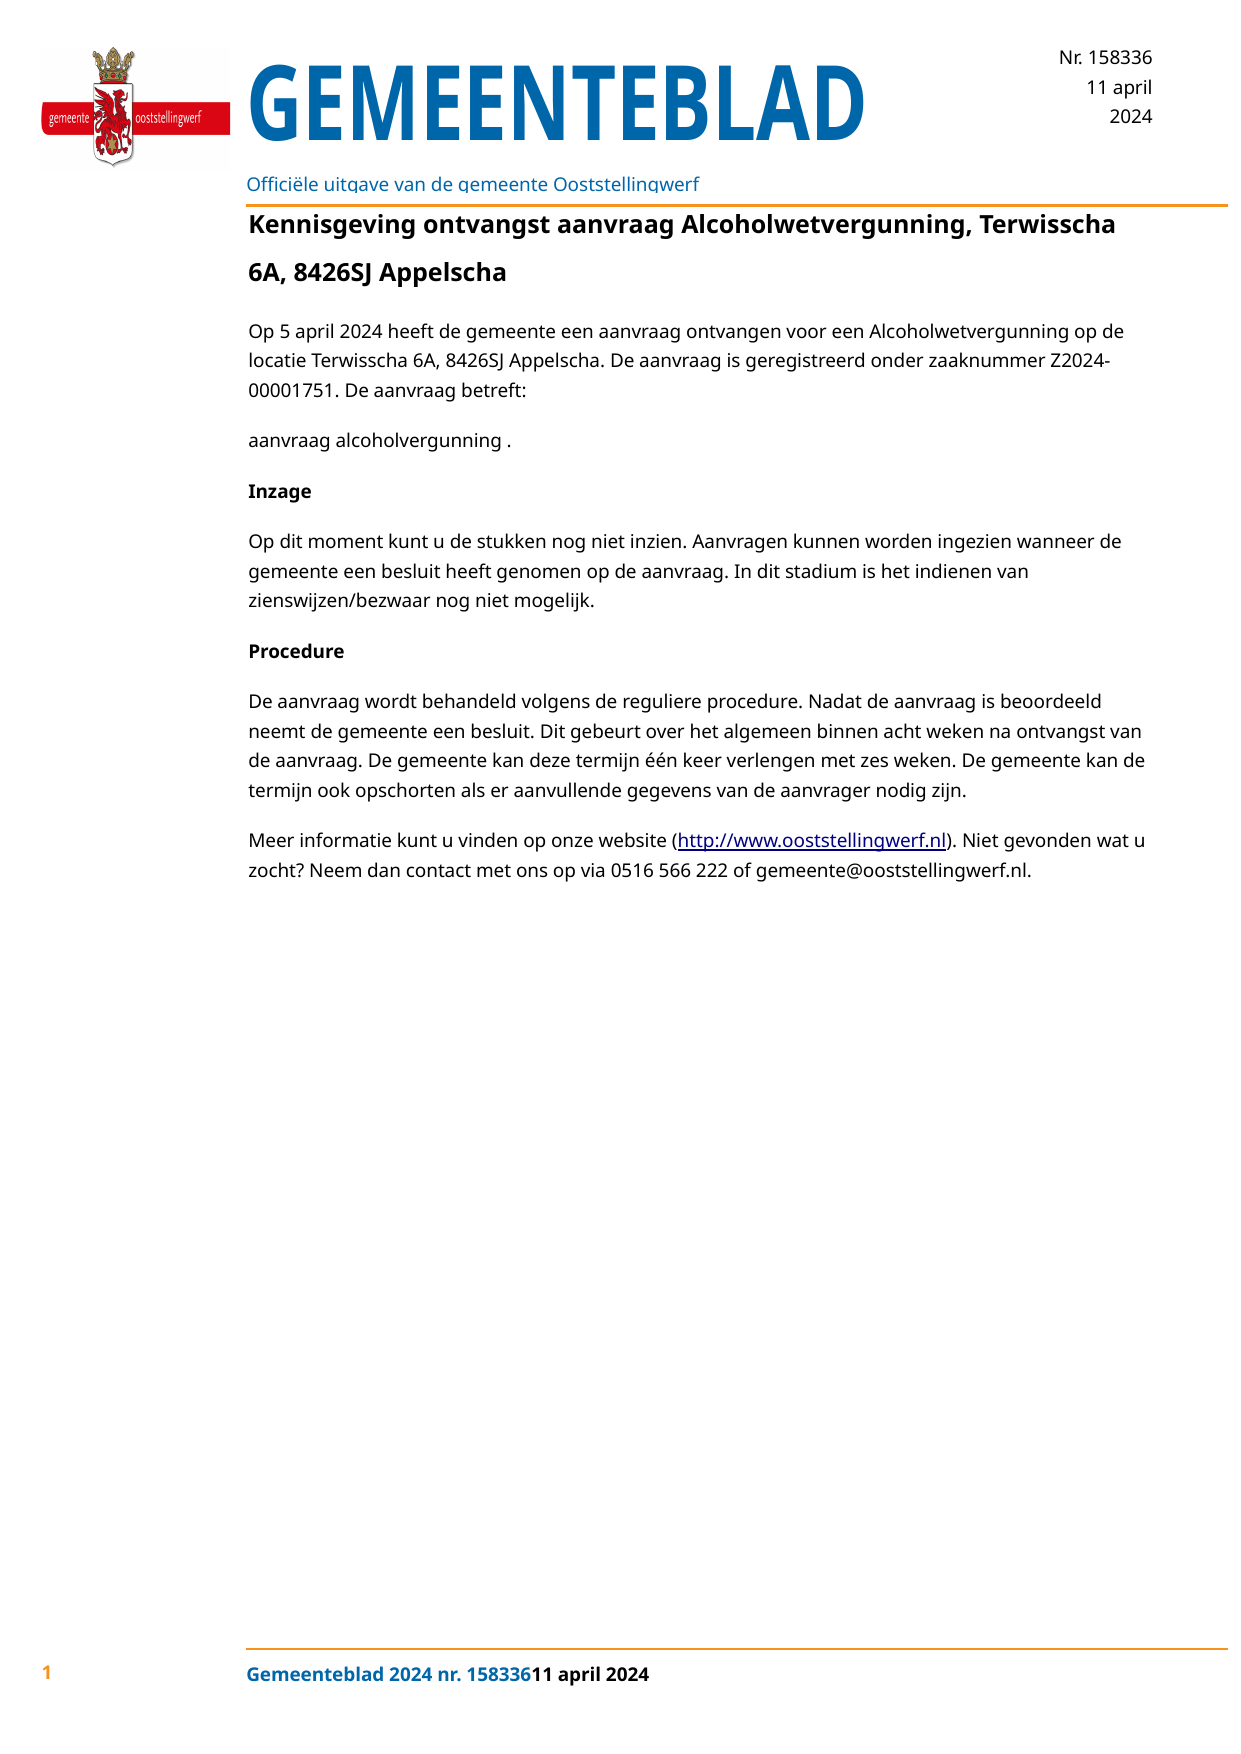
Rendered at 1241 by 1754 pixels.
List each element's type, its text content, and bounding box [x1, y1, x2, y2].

text Procedure [248, 638, 1152, 664]
text Op 5 april 2024 heeft de gemeente een aanvraag ontvangen voor een Alcoholwetvergunning op de locatie Terwisscha 6A, 8426SJ Appelscha. De aanvraag is geregistreerd onder zaaknummer Z2024-00001751. De aanvraag betreft: [248, 318, 1152, 403]
text Op dit moment kunt u de stukken nog niet inzien. Aanvragen kunnen worden ingezien wanneer de gemeente een besluit heeft genomen op de aanvraag. In dit stadium is het indienen van zienswijzen/bezwaar nog niet mogelijk. [248, 528, 1152, 613]
text Meer informatie kunt u vinden op onze website (http://www.ooststellingwerf.nl). Niet gevonden wat u zocht? Neem dan contact met ons op via 0516 566 222 of gemeente@ooststellingwerf.nl. [248, 827, 1152, 883]
picture [41, 47, 231, 172]
text Kennisgeving ontvangst aanvraag Alcoholwetvergunning, Terwisscha 6A, 8426SJ Appelscha [248, 207, 1152, 288]
text aanvraag alcoholvergunning . [248, 427, 1152, 453]
text De aanvraag wordt behandeld volgens de reguliere procedure. Nadat de aanvraag is beoordeeld neemt de gemeente een besluit. Dit gebeurt over het algemeen binnen acht weken na ontvangst van de aanvraag. De gemeente kan deze termijn één keer verlengen met zes weken. De gemeente kan de termijn ook opschorten als er aanvullende gegevens van de aanvrager nodig zijn. [248, 688, 1152, 803]
text Inzage [248, 478, 1152, 504]
